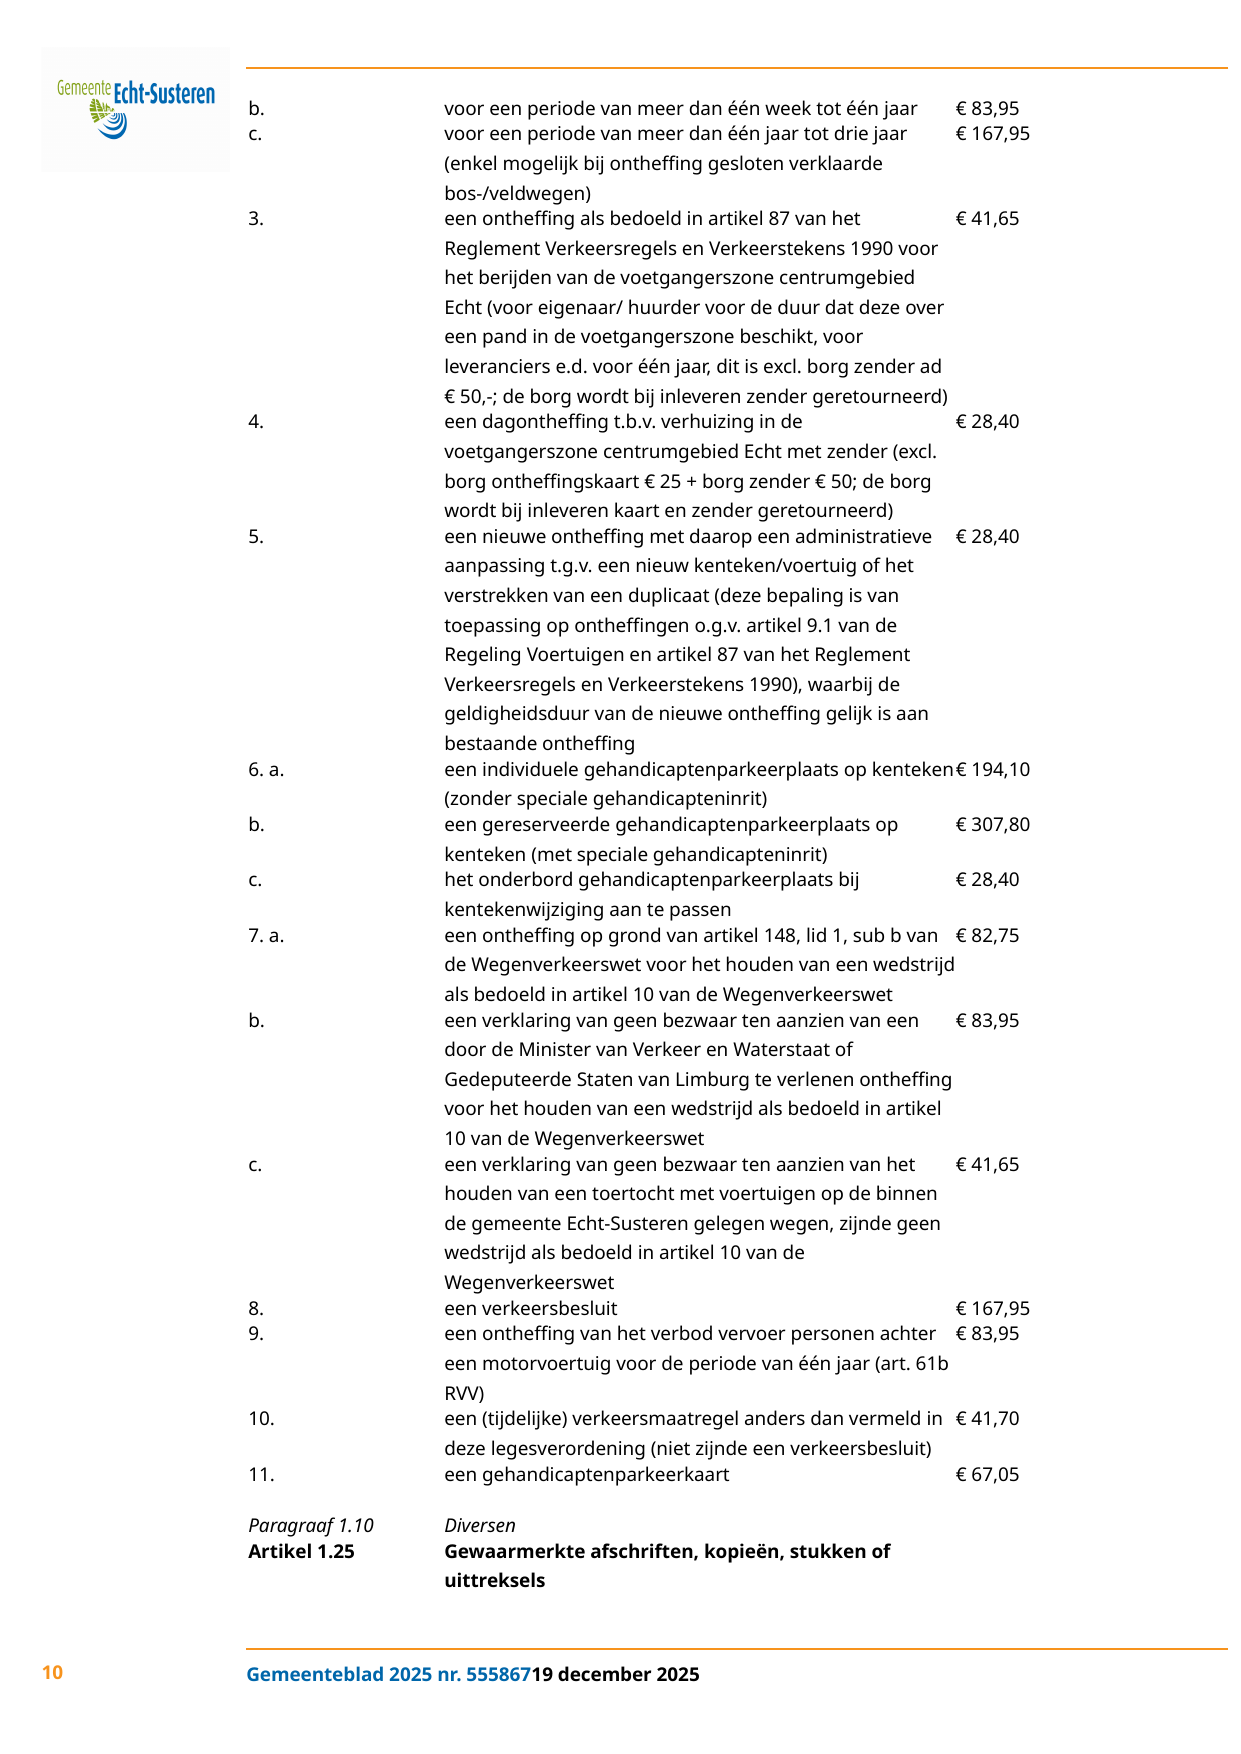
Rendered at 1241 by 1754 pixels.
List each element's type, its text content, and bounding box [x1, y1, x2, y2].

table_cell een individuele gehandicaptenparkeerplaats op kenteken (zonder speciale gehandicapteninrit) [444, 756, 956, 811]
table_cell een nieuwe ontheffing met daarop een administratieve aanpassing t.g.v. een nieuw kenteken/voertuig of het verstrekken van een duplicaat (deze bepaling is van toepassing op ontheffingen o.g.v. artikel 9.1 van de Regeling Voertuigen en artikel 87 van het Reglement Verkeersregels en Verkeerstekens 1990), waarbij de geldigheidsduur van de nieuwe ontheffing gelijk is aan bestaande ontheffing [444, 523, 956, 756]
table_cell een ontheffing van het verbod vervoer personen achter een motorvoertuig voor de periode van één jaar (art. 61b RVV) [444, 1321, 956, 1406]
table_cell Diversen [444, 1512, 956, 1538]
table_cell [444, 1487, 956, 1512]
table_cell 5. [248, 523, 444, 756]
picture [41, 47, 231, 172]
table_cell € 41,65 [956, 205, 1152, 409]
table_cell € 41,65 [956, 1151, 1152, 1295]
table_cell 8. [248, 1295, 444, 1321]
table_cell € 83,95 [956, 95, 1152, 121]
table_cell een verklaring van geen bezwaar ten aanzien van het houden van een toertocht met voertuigen op de binnen de gemeente Echt-Susteren gelegen wegen, zijnde geen wedstrijd als bedoeld in artikel 10 van de Wegenverkeerswet [444, 1151, 956, 1295]
table_cell Gewaarmerkte afschriften, kopieën, stukken of uittreksels [444, 1538, 956, 1593]
table_cell b. [248, 95, 444, 121]
table_cell 3. [248, 205, 444, 409]
table_cell € 82,75 [956, 922, 1152, 1007]
table_cell b. [248, 1007, 444, 1151]
table_cell € 83,95 [956, 1007, 1152, 1151]
table_cell € 41,70 [956, 1406, 1152, 1461]
table_cell € 167,95 [956, 121, 1152, 205]
table_cell een verklaring van geen bezwaar ten aanzien van een door de Minister van Verkeer en Waterstaat of Gedeputeerde Staten van Limburg te verlenen ontheffing voor het houden van een wedstrijd als bedoeld in artikel 10 van de Wegenverkeerswet [444, 1007, 956, 1151]
table_cell c. [248, 867, 444, 922]
table_cell 9. [248, 1321, 444, 1406]
table_cell c. [248, 1151, 444, 1295]
table_cell voor een periode van meer dan één jaar tot drie jaar (enkel mogelijk bij ontheffing gesloten verklaarde bos-/veldwegen) [444, 121, 956, 205]
table_cell een ontheffing als bedoeld in artikel 87 van het Reglement Verkeersregels en Verkeerstekens 1990 voor het berijden van de voetgangerszone centrumgebied Echt (voor eigenaar/ huurder voor de duur dat deze over een pand in de voetgangerszone beschikt, voor leveranciers e.d. voor één jaar, dit is excl. borg zender ad € 50,-; de borg wordt bij inleveren zender geretourneerd) [444, 205, 956, 409]
table_cell c. [248, 121, 444, 205]
table_cell € 28,40 [956, 409, 1152, 523]
table_cell een ontheffing op grond van artikel 148, lid 1, sub b van de Wegenverkeerswet voor het houden van een wedstrijd als bedoeld in artikel 10 van de Wegenverkeerswet [444, 922, 956, 1007]
table_cell € 307,80 [956, 811, 1152, 867]
table_cell een (tijdelijke) verkeersmaatregel anders dan vermeld in deze legesverordening (niet zijnde een verkeersbesluit) [444, 1406, 956, 1461]
table_cell 4. [248, 409, 444, 523]
table_cell [956, 1538, 1152, 1593]
table_cell een dagontheffing t.b.v. verhuizing in de voetgangerszone centrumgebied Echt met zender (excl. borg ontheffingskaart € 25 + borg zender € 50; de borg wordt bij inleveren kaart en zender geretourneerd) [444, 409, 956, 523]
table_cell 10. [248, 1406, 444, 1461]
table_cell € 83,95 [956, 1321, 1152, 1406]
table_cell voor een periode van meer dan één week tot één jaar [444, 95, 956, 121]
table_cell het onderbord gehandicaptenparkeerplaats bij kentekenwijziging aan te passen [444, 867, 956, 922]
table_cell € 67,05 [956, 1461, 1152, 1487]
table_cell een gereserveerde gehandicaptenparkeerplaats op kenteken (met speciale gehandicapteninrit) [444, 811, 956, 867]
table_cell b. [248, 811, 444, 867]
table_cell 11. [248, 1461, 444, 1487]
table_cell 6. a. [248, 756, 444, 811]
table_cell [956, 1487, 1152, 1512]
table_cell een gehandicaptenparkeerkaart [444, 1461, 956, 1487]
table_cell Paragraaf 1.10 [248, 1512, 444, 1538]
table_cell een verkeersbesluit [444, 1295, 956, 1321]
table_cell € 28,40 [956, 523, 1152, 756]
table_cell 7. a. [248, 922, 444, 1007]
table_cell Artikel 1.25 [248, 1538, 444, 1593]
table_cell € 28,40 [956, 867, 1152, 922]
table_cell € 167,95 [956, 1295, 1152, 1321]
table_cell € 194,10 [956, 756, 1152, 811]
table_cell [248, 1487, 444, 1512]
table_cell [956, 1512, 1152, 1538]
